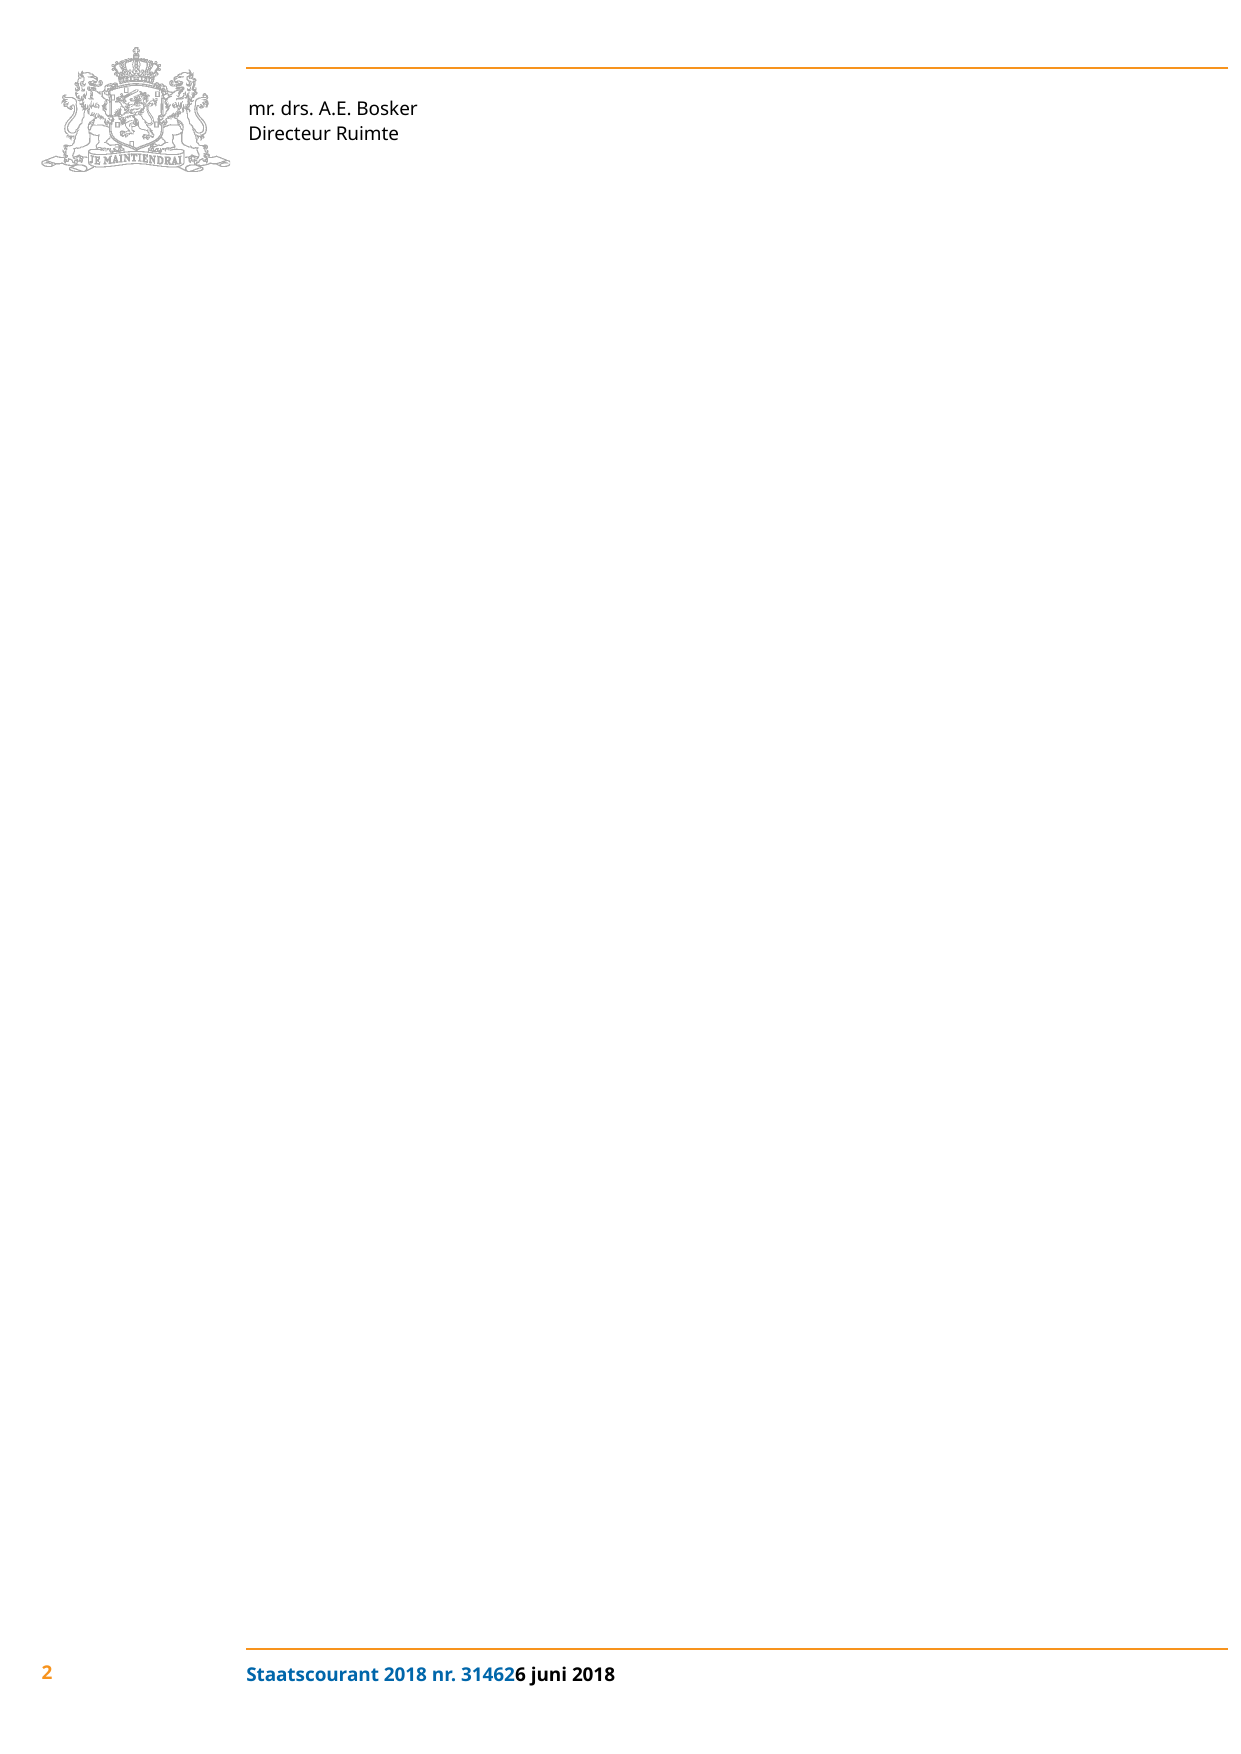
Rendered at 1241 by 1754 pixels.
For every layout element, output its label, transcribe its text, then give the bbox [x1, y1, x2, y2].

picture [41, 47, 231, 172]
text mr. drs. A.E. Bosker [248, 95, 1152, 121]
text Directeur Ruimte [248, 121, 1152, 146]
